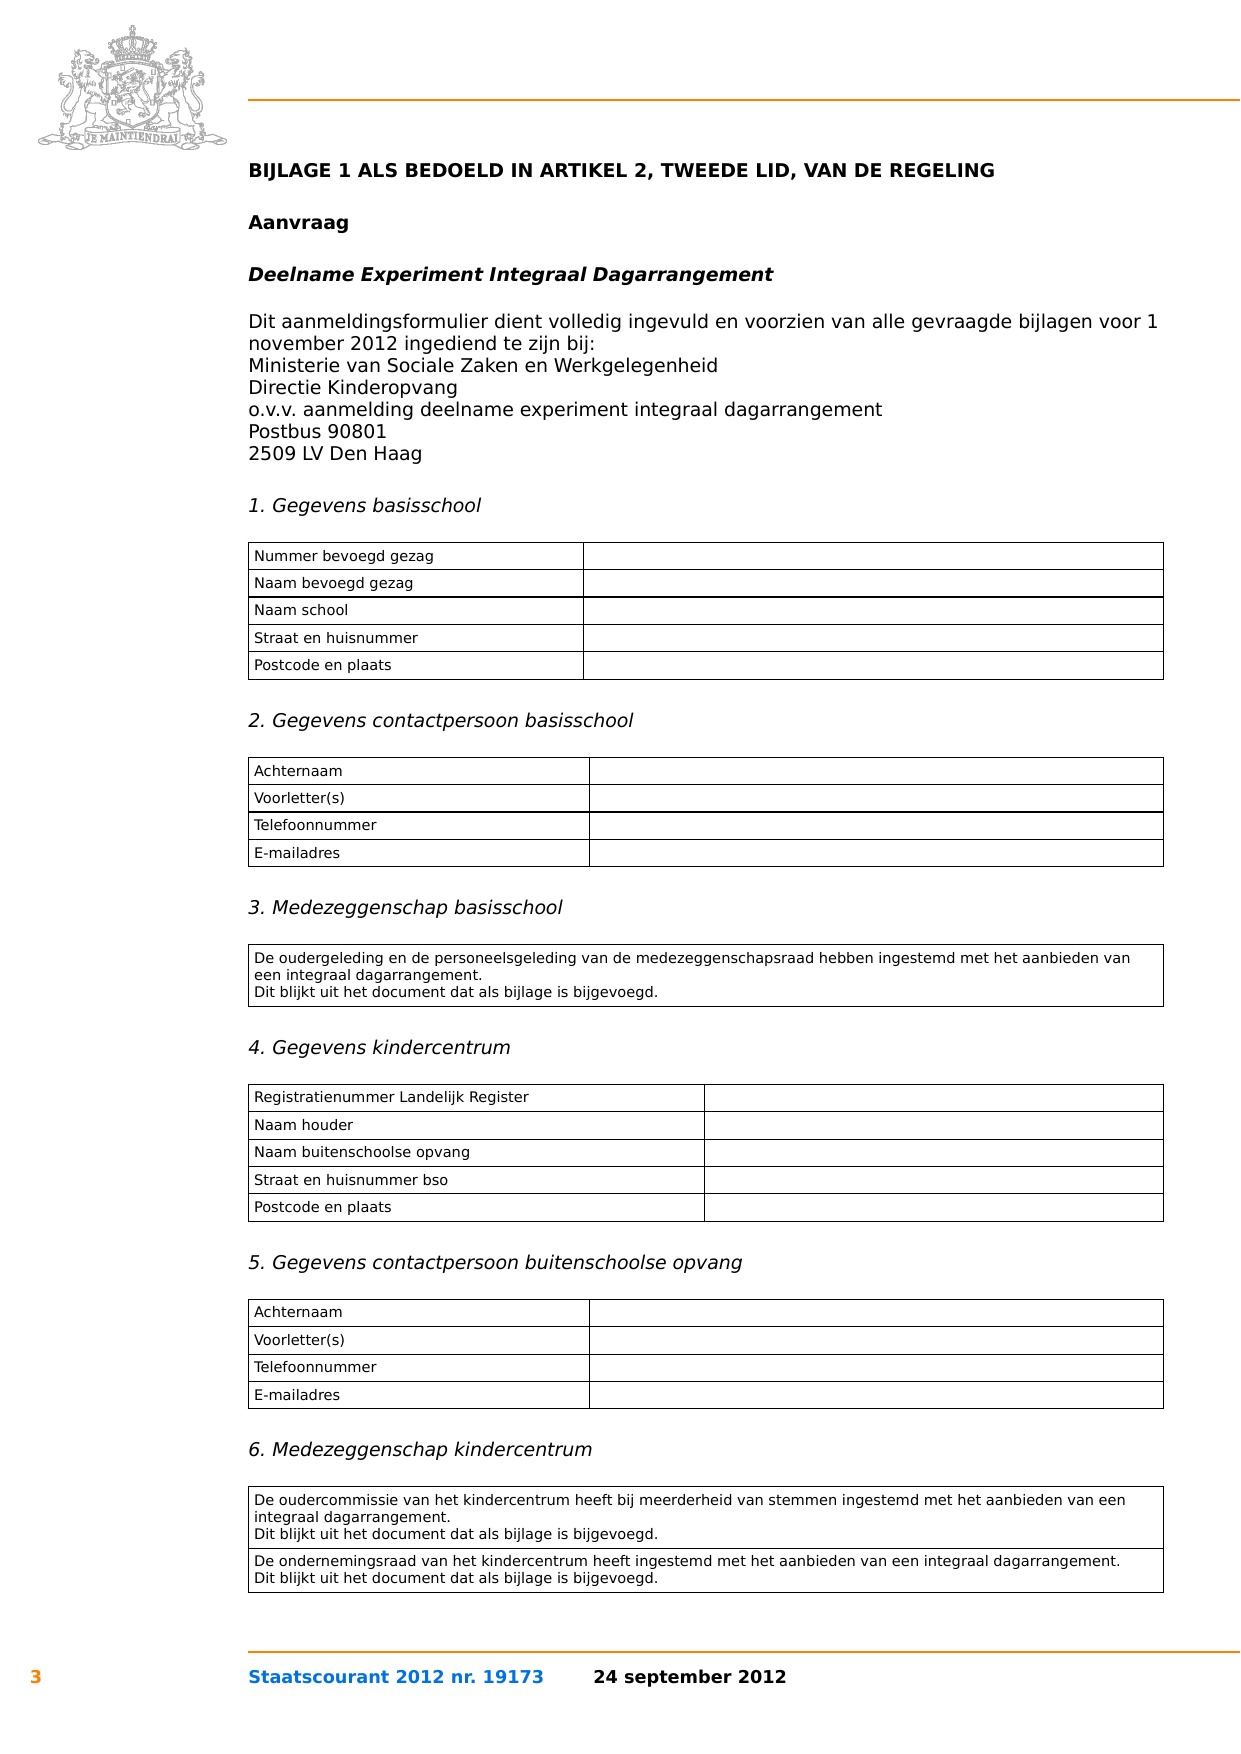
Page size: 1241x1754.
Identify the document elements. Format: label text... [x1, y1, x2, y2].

table_cell Voorletter(s) [249, 785, 589, 811]
subtitle 3. Medezeggenschap basisschool [248, 897, 1163, 919]
table_cell [590, 840, 1163, 866]
table_cell Naam houder [249, 1112, 704, 1138]
table_cell [584, 625, 1163, 651]
table_cell Telefoonnummer [249, 1355, 589, 1381]
table_cell Postcode en plaats [249, 652, 583, 679]
text o.v.v. aanmelding deelname experiment integraal dagarrangement [248, 399, 1163, 421]
subtitle 2. Gegevens contactpersoon basisschool [248, 710, 1163, 732]
subtitle 4. Gegevens kindercentrum [248, 1037, 1163, 1059]
table_cell [705, 1140, 1163, 1166]
table_header Achternaam [249, 1300, 589, 1326]
table_cell Straat en huisnummer [249, 625, 583, 651]
table_cell De ondernemingsraad van het kindercentrum heeft ingestemd met het aanbieden van een integraal dagarrangement. Dit blijkt uit het document dat als bijlage is bijgevoegd. [249, 1549, 1163, 1592]
table_header [705, 1085, 1163, 1111]
table_cell [705, 1167, 1163, 1193]
subtitle 1. Gegevens basisschool [248, 495, 1163, 517]
table_cell Postcode en plaats [249, 1194, 704, 1221]
text 2509 LV Den Haag [248, 443, 1163, 465]
table_cell Voorletter(s) [249, 1327, 589, 1353]
table_cell [590, 813, 1163, 839]
table_cell Straat en huisnummer bso [249, 1167, 704, 1193]
table_cell Naam buitenschoolse opvang [249, 1140, 704, 1166]
table_cell Naam school [249, 598, 583, 624]
table_cell [705, 1112, 1163, 1138]
table_cell [584, 652, 1163, 679]
table_header De oudercommissie van het kindercentrum heeft bij meerderheid van stemmen ingestemd met het aanbieden van een integraal dagarrangement. Dit blijkt uit het document dat als bijlage is bijgevoegd. [249, 1487, 1163, 1548]
table_header [590, 758, 1163, 784]
table_cell [584, 570, 1163, 596]
table_cell Telefoonnummer [249, 813, 589, 839]
text Dit aanmeldingsformulier dient volledig ingevuld en voorzien van alle gevraagde bijlagen voor 1 november 2012 ingediend te zijn bij: [248, 311, 1163, 355]
table_cell [590, 1327, 1163, 1353]
subtitle Deelname Experiment Integraal Dagarrangement [248, 264, 1163, 286]
table_header Achternaam [249, 758, 589, 784]
subtitle BIJLAGE 1 ALS BEDOELD IN ARTIKEL 2, TWEEDE LID, VAN DE REGELING [248, 160, 1163, 182]
table_cell E-mailadres [249, 1382, 589, 1408]
picture [38, 25, 227, 150]
table_cell [590, 1355, 1163, 1381]
subtitle 6. Medezeggenschap kindercentrum [248, 1439, 1163, 1461]
table_cell [705, 1194, 1163, 1221]
table_cell [584, 598, 1163, 624]
table_cell [590, 1382, 1163, 1408]
table_header [584, 543, 1163, 569]
table_header Registratienummer Landelijk Register [249, 1085, 704, 1111]
text Directie Kinderopvang [248, 377, 1163, 399]
table_cell E-mailadres [249, 840, 589, 866]
table_header Nummer bevoegd gezag [249, 543, 583, 569]
table_header [590, 1300, 1163, 1326]
text Ministerie van Sociale Zaken en Werkgelegenheid [248, 355, 1163, 377]
table_cell Naam bevoegd gezag [249, 570, 583, 596]
text Postbus 90801 [248, 421, 1163, 443]
table_cell [590, 785, 1163, 811]
table_header De oudergeleding en de personeelsgeleding van de medezeggenschapsraad hebben ingestemd met het aanbieden van een integraal dagarrangement. Dit blijkt uit het document dat als bijlage is bijgevoegd. [249, 945, 1163, 1006]
subtitle 5. Gegevens contactpersoon buitenschoolse opvang [248, 1252, 1163, 1274]
subtitle Aanvraag [248, 212, 1163, 234]
